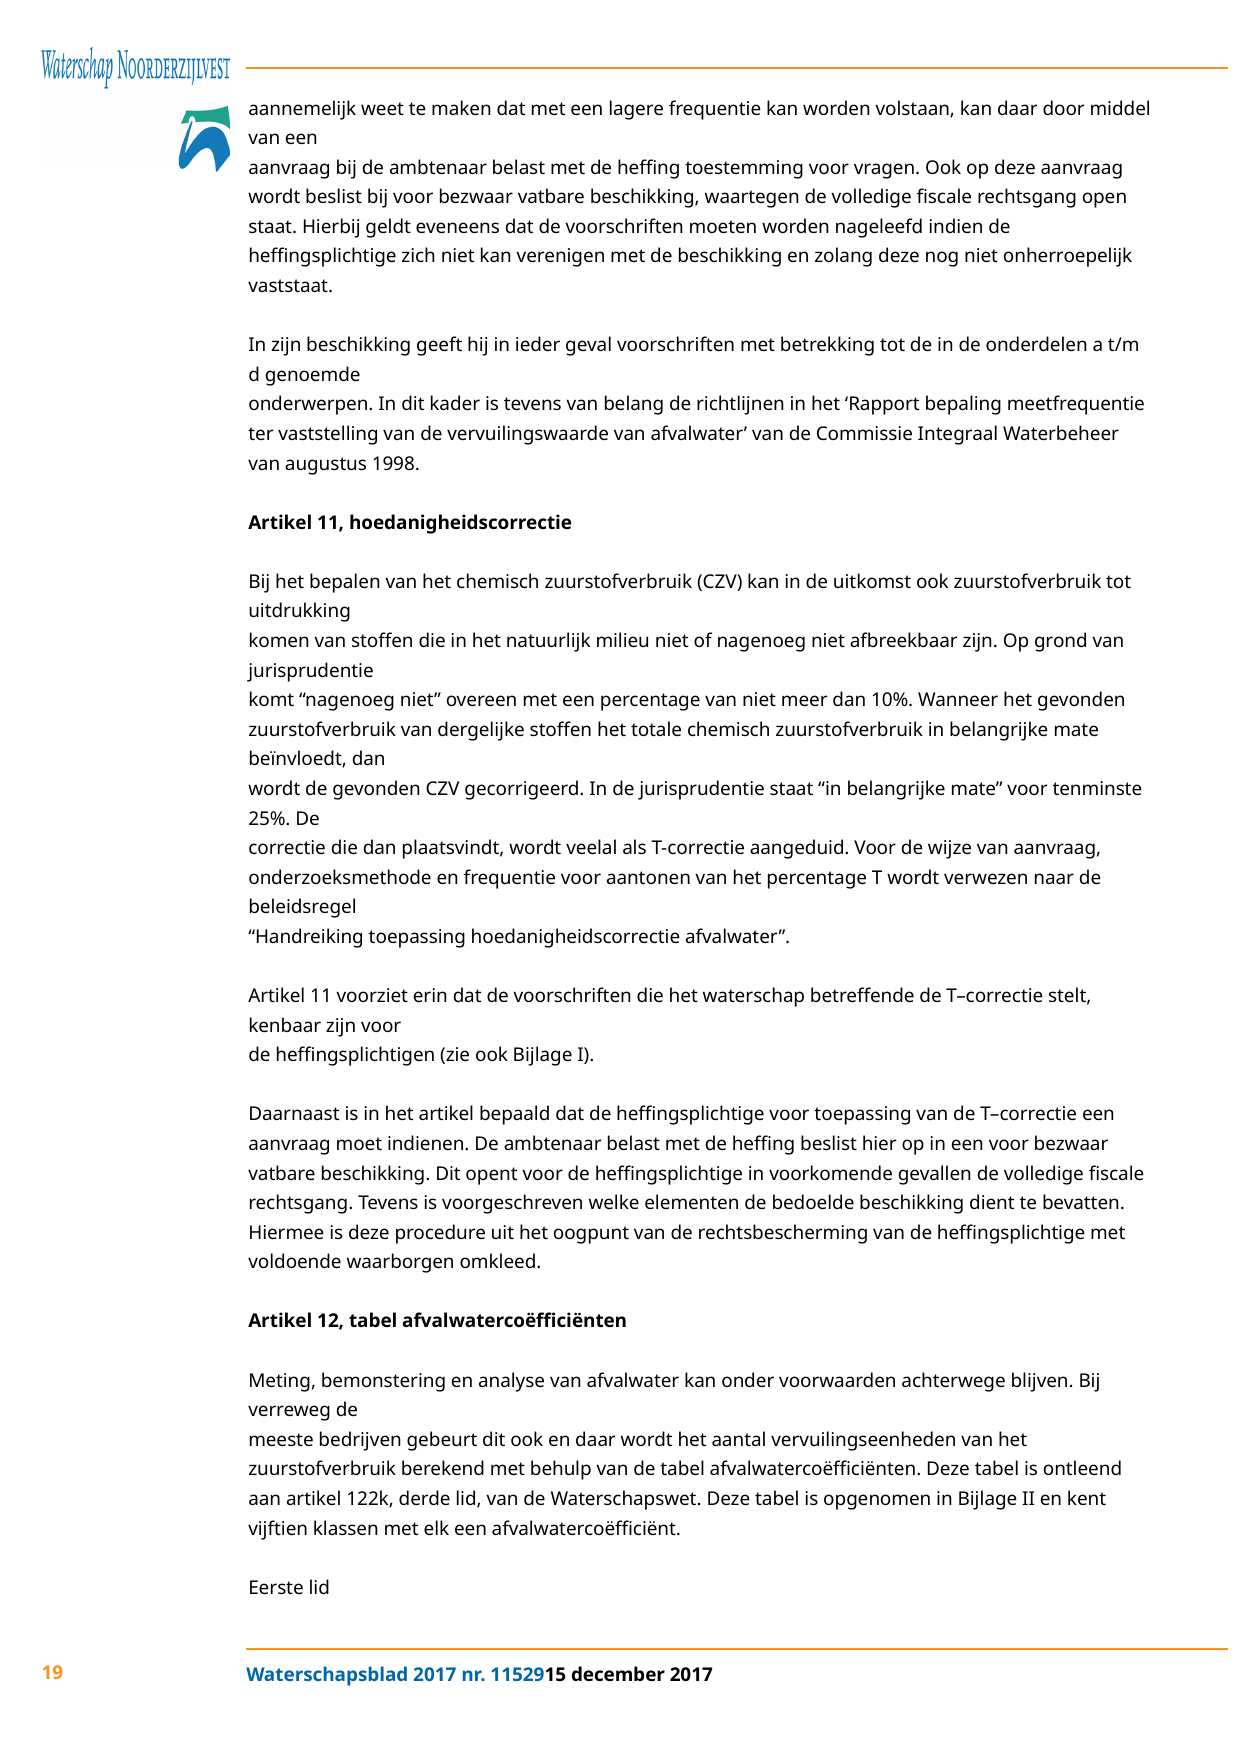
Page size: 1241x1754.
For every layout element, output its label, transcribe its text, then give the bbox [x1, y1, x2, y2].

text de heffingsplichtigen (zie ook Bijlage I). [248, 1041, 1152, 1067]
text Artikel 12, tabel afvalwatercoëfficiënten [248, 1308, 1152, 1333]
text onderwerpen. In dit kader is tevens van belang de richtlijnen in het ‘Rapport bepaling meetfrequentie ter vaststelling van de vervuilingswaarde van afvalwater’ van de Commissie Integraal Waterbeheer van augustus 1998. [248, 391, 1152, 476]
text wordt de gevonden CZV gecorrigeerd. In de jurisprudentie staat “in belangrijke mate” voor tenminste 25%. De [248, 775, 1152, 831]
text aannemelijk weet te maken dat met een lagere frequentie kan worden volstaan, kan daar door middel van een [248, 95, 1152, 150]
text Bij het bepalen van het chemisch zuurstofverbruik (CZV) kan in de uitkomst ook zuurstofverbruik tot uitdrukking [248, 568, 1152, 623]
text correctie die dan plaatsvindt, wordt veelal als T-correctie aangeduid. Voor de wijze van aanvraag, [248, 834, 1152, 860]
text komen van stoffen die in het natuurlijk milieu niet of nagenoeg niet afbreekbaar zijn. Op grond van jurisprudentie [248, 627, 1152, 683]
picture [41, 47, 231, 172]
text Eerste lid [248, 1574, 1152, 1600]
text “Handreiking toepassing hoedanigheidscorrectie afvalwater”. [248, 923, 1152, 949]
text Meting, bemonstering en analyse van afvalwater kan onder voorwaarden achterwege blijven. Bij verreweg de [248, 1367, 1152, 1422]
text aanvraag bij de ambtenaar belast met de heffing toestemming voor vragen. Ook op deze aanvraag wordt beslist bij voor bezwaar vatbare beschikking, waartegen de volledige fiscale rechtsgang open staat. Hierbij geldt eveneens dat de voorschriften moeten worden nageleefd indien de heffingsplichtige zich niet kan verenigen met de beschikking en zolang deze nog niet onherroepelijk vaststaat. [248, 154, 1152, 298]
text meeste bedrijven gebeurt dit ook en daar wordt het aantal vervuilingseenheden van het zuurstofverbruik berekend met behulp van de tabel afvalwatercoëfficiënten. Deze tabel is ontleend aan artikel 122k, derde lid, van de Waterschapswet. Deze tabel is opgenomen in Bijlage II en kent vijftien klassen met elk een afvalwatercoëfficiënt. [248, 1426, 1152, 1541]
text komt “nagenoeg niet” overeen met een percentage van niet meer dan 10%. Wanneer het gevonden [248, 686, 1152, 712]
text Artikel 11 voorziet erin dat de voorschriften die het waterschap betreffende de T–correctie stelt, kenbaar zijn voor [248, 982, 1152, 1038]
text In zijn beschikking geeft hij in ieder geval voorschriften met betrekking tot de in de onderdelen a t/m d genoemde [248, 331, 1152, 387]
text Daarnaast is in het artikel bepaald dat de heffingsplichtige voor toepassing van de T–correctie een aanvraag moet indienen. De ambtenaar belast met de heffing beslist hier op in een voor bezwaar vatbare beschikking. Dit opent voor de heffingsplichtige in voorkomende gevallen de volledige fiscale rechtsgang. Tevens is voorgeschreven welke elementen de bedoelde beschikking dient te bevatten. Hiermee is deze procedure uit het oogpunt van de rechtsbescherming van de heffingsplichtige met voldoende waarborgen omkleed. [248, 1101, 1152, 1274]
text onderzoeksmethode en frequentie voor aantonen van het percentage T wordt verwezen naar de beleidsregel [248, 864, 1152, 919]
text zuurstofverbruik van dergelijke stoffen het totale chemisch zuurstofverbruik in belangrijke mate beïnvloedt, dan [248, 716, 1152, 771]
text Artikel 11, hoedanigheidscorrectie [248, 509, 1152, 535]
